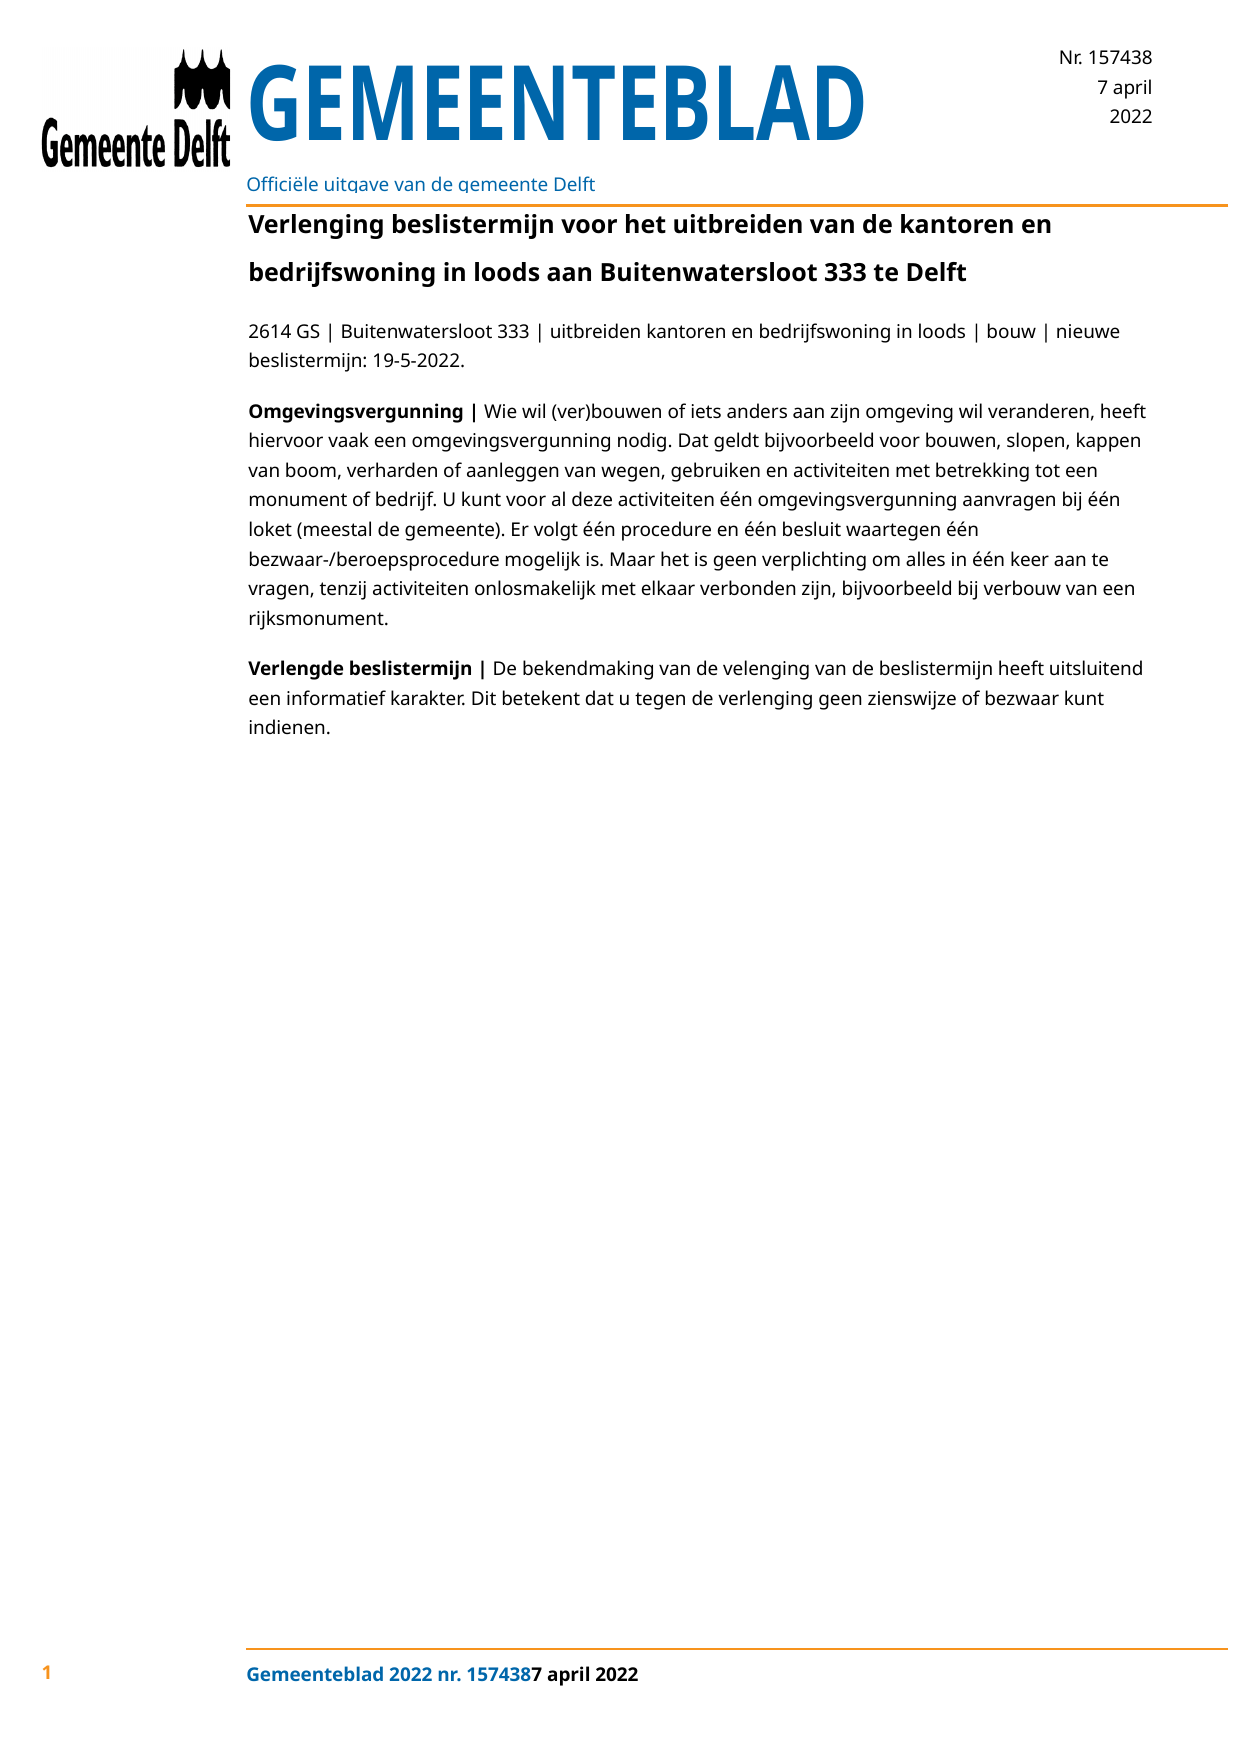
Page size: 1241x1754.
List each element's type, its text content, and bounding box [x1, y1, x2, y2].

text Omgevingsvergunning | Wie wil (ver)bouwen of iets anders aan zijn omgeving wil veranderen, heeft hiervoor vaak een omgevingsvergunning nodig. Dat geldt bijvoorbeeld voor bouwen, slopen, kappen van boom, verharden of aanleggen van wegen, gebruiken en activiteiten met betrekking tot een monument of bedrijf. U kunt voor al deze activiteiten één omgevingsvergunning aanvragen bij één loket (meestal de gemeente). Er volgt één procedure en één besluit waartegen één bezwaar-/beroepsprocedure mogelijk is. Maar het is geen verplichting om alles in één keer aan te vragen, tenzij activiteiten onlosmakelijk met elkaar verbonden zijn, bijvoorbeeld bij verbouw van een rijksmonument. [248, 398, 1152, 631]
text Verlengde beslistermijn | De bekendmaking van de velenging van de beslistermijn heeft uitsluitend een informatief karakter. Dit betekent dat u tegen de verlenging geen zienswijze of bezwaar kunt indienen. [248, 655, 1152, 740]
text Verlenging beslistermijn voor het uitbreiden van de kantoren en bedrijfswoning in loods aan Buitenwatersloot 333 te Delft [248, 207, 1152, 288]
text 2614 GS | Buitenwatersloot 333 | uitbreiden kantoren en bedrijfswoning in loods | bouw | nieuwe beslistermijn: 19-5-2022. [248, 318, 1152, 373]
picture [41, 47, 231, 172]
